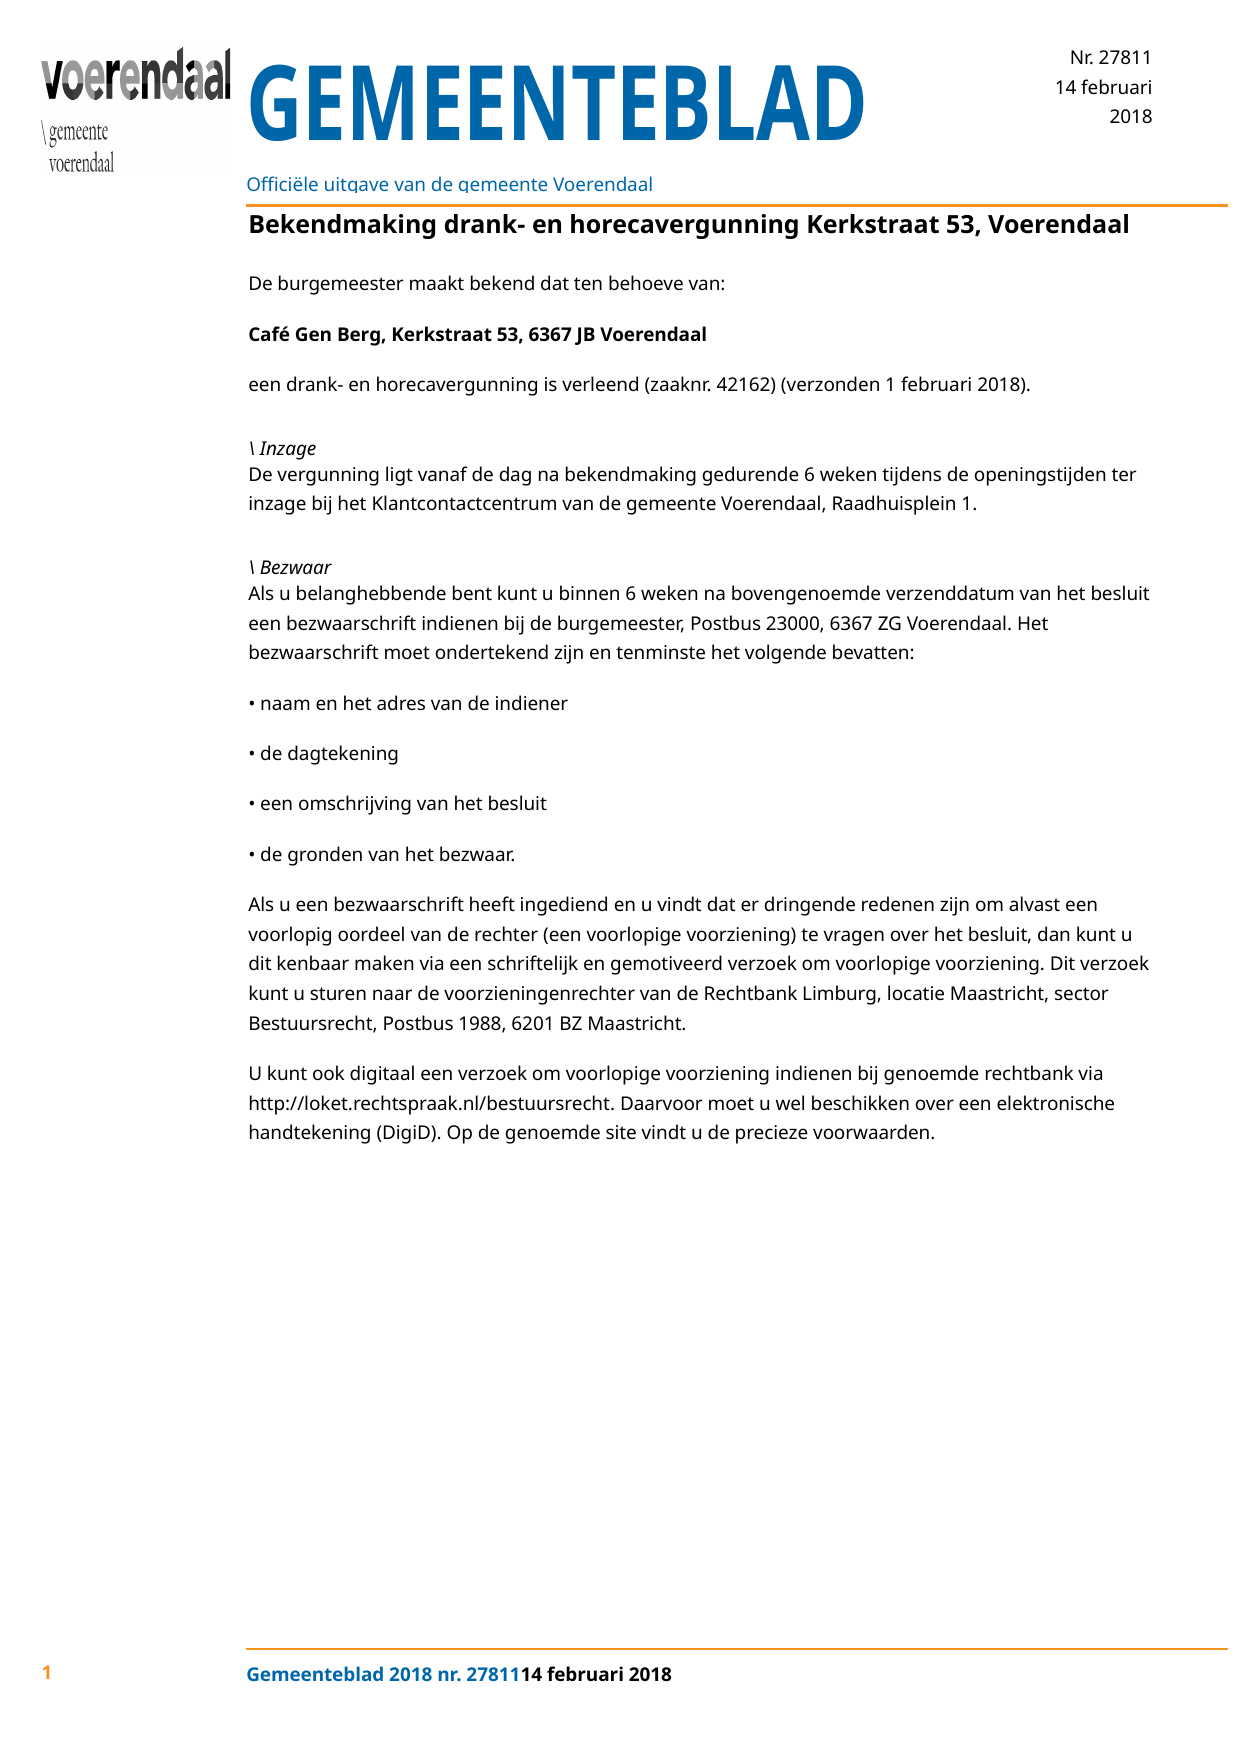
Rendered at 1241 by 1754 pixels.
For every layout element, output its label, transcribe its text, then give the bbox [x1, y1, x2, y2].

picture [41, 47, 231, 172]
text De vergunning ligt vanaf de dag na bekendmaking gedurende 6 weken tijdens de openingstijden ter inzage bij het Klantcontactcentrum van de gemeente Voerendaal, Raadhuisplein 1. [248, 461, 1152, 516]
text • een omschrijving van het besluit [248, 791, 1152, 816]
text Bekendmaking drank- en horecavergunning Kerkstraat 53, Voerendaal [248, 207, 1152, 241]
text U kunt ook digitaal een verzoek om voorlopige voorziening indienen bij genoemde rechtbank via http://loket.rechtspraak.nl/bestuursrecht. Daarvoor moet u wel beschikken over een elektronische handtekening (DigiD). Op de genoemde site vindt u de precieze voorwaarden. [248, 1060, 1152, 1145]
text \ Inzage [248, 435, 1152, 461]
text • de dagtekening [248, 740, 1152, 766]
text een drank- en horecavergunning is verleend (zaaknr. 42162) (verzonden 1 februari 2018). [248, 371, 1152, 397]
text Café Gen Berg, Kerkstraat 53, 6367 JB Voerendaal [248, 321, 1152, 346]
text • de gronden van het bezwaar. [248, 841, 1152, 867]
text Als u een bezwaarschrift heeft ingediend en u vindt dat er dringende redenen zijn om alvast een voorlopig oordeel van de rechter (een voorlopige voorziening) te vragen over het besluit, dan kunt u dit kenbaar maken via een schriftelijk en gemotiveerd verzoek om voorlopige voorziening. Dit verzoek kunt u sturen naar de voorzieningenrechter van de Rechtbank Limburg, locatie Maastricht, sector Bestuursrecht, Postbus 1988, 6201 BZ Maastricht. [248, 891, 1152, 1035]
text Als u belanghebbende bent kunt u binnen 6 weken na bovengenoemde verzenddatum van het besluit een bezwaarschrift indienen bij de burgemeester, Postbus 23000, 6367 ZG Voerendaal. Het bezwaarschrift moet ondertekend zijn en tenminste het volgende bevatten: [248, 580, 1152, 665]
text \ Bezwaar [248, 554, 1152, 580]
text • naam en het adres van de indiener [248, 690, 1152, 715]
text De burgemeester maakt bekend dat ten behoeve van: [248, 270, 1152, 296]
